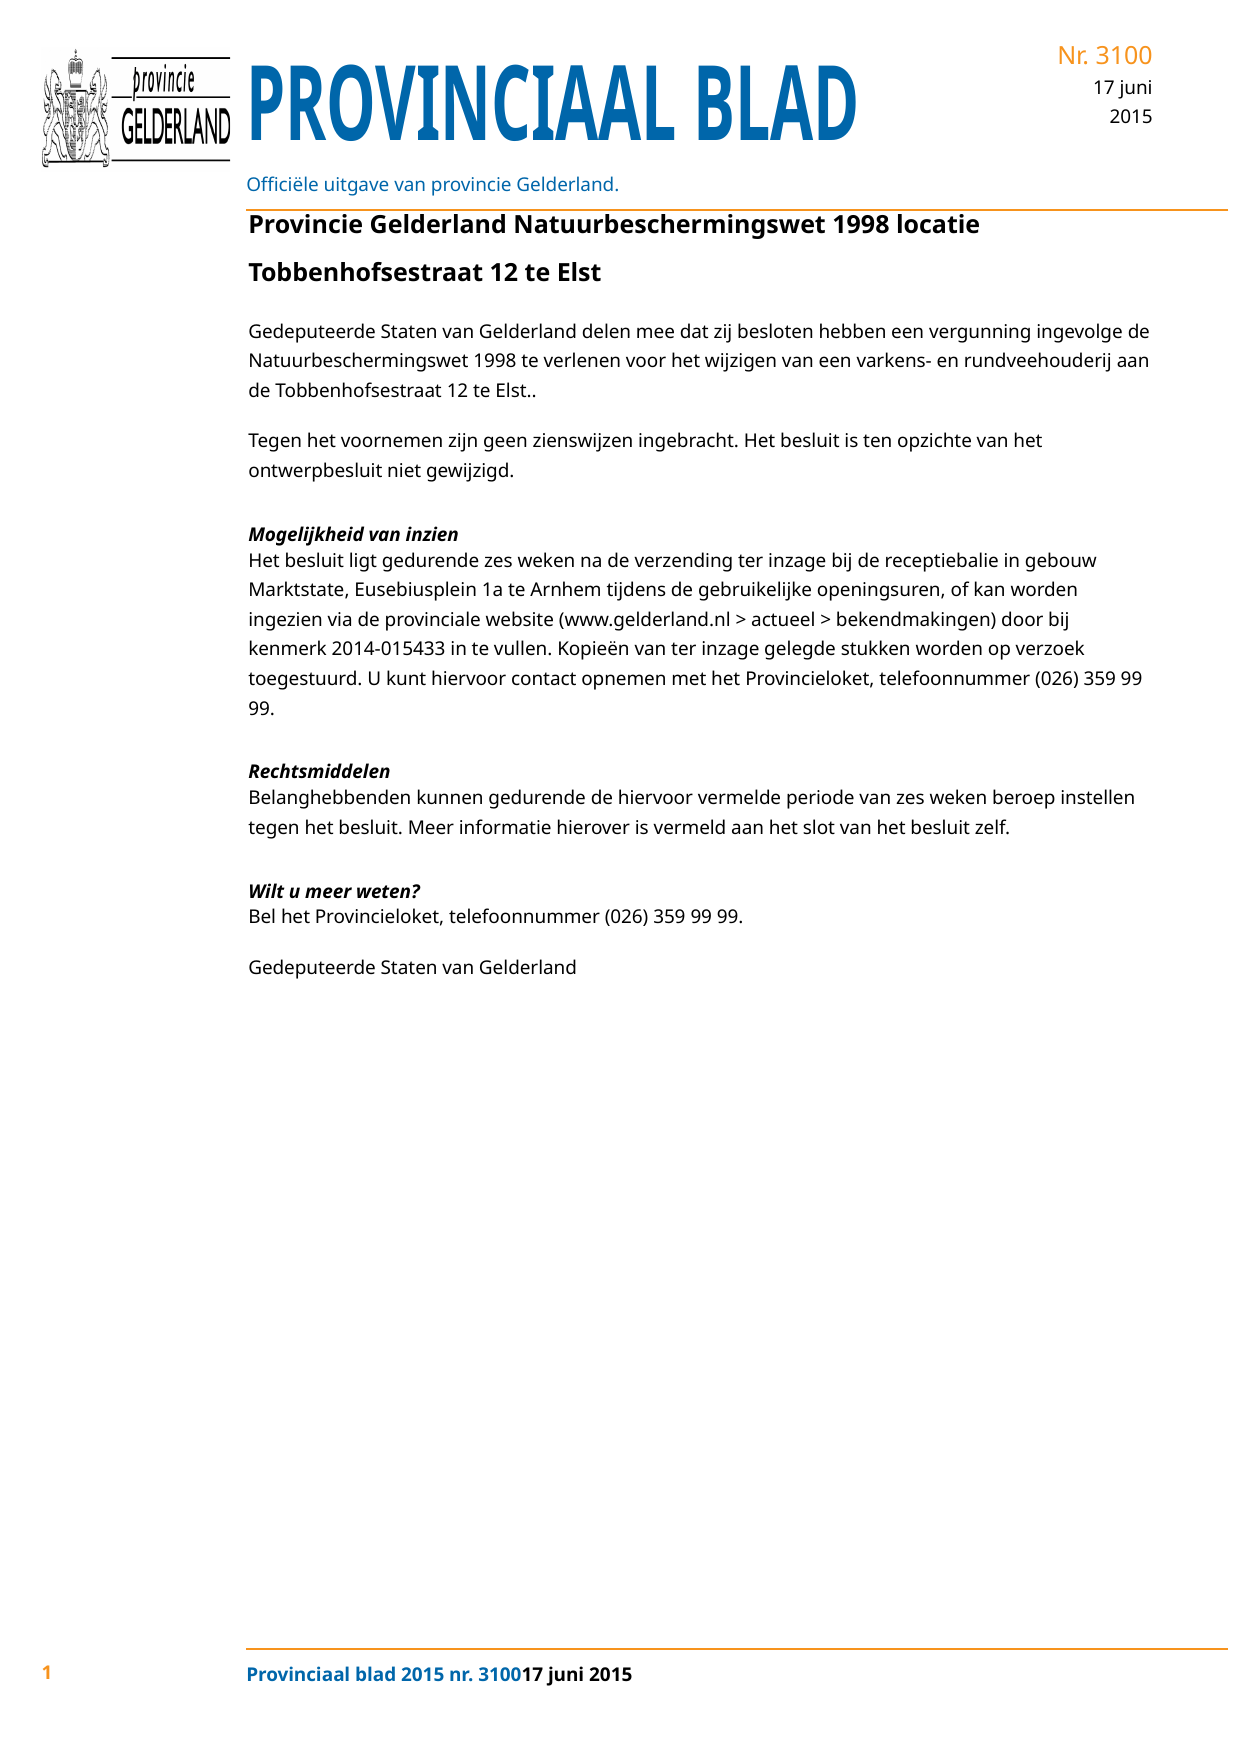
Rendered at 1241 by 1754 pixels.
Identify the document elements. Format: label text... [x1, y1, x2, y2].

text Bel het Provincieloket, telefoonnummer (026) 359 99 99. [248, 904, 1152, 929]
text Tegen het voornemen zijn geen zienswijzen ingebracht. Het besluit is ten opzichte van het ontwerpbesluit niet gewijzigd. [248, 427, 1152, 483]
text Het besluit ligt gedurende zes weken na de verzending ter inzage bij de receptiebalie in gebouw Marktstate, Eusebiusplein 1a te Arnhem tijdens de gebruikelijke openingsuren, of kan worden ingezien via de provinciale website (www.gelderland.nl > actueel > bekendmakingen) door bij kenmerk 2014-015433 in te vullen. Kopieën van ter inzage gelegde stukken worden op verzoek toegestuurd. U kunt hiervoor contact opnemen met het Provincieloket, telefoonnummer (026) 359 99 99. [248, 547, 1152, 720]
text Provincie Gelderland Natuurbeschermingswet 1998 locatie Tobbenhofsestraat 12 te Elst [248, 211, 1152, 288]
picture [41, 47, 231, 172]
text Gedeputeerde Staten van Gelderland delen mee dat zij besloten hebben een vergunning ingevolge de Natuurbeschermingswet 1998 te verlenen voor het wijzigen van een varkens- en rundveehouderij aan de Tobbenhofsestraat 12 te Elst.. [248, 318, 1152, 403]
text Rechtsmiddelen [248, 759, 1152, 784]
text Wilt u meer weten? [248, 878, 1152, 904]
text Mogelijkheid van inzien [248, 521, 1152, 547]
text Gedeputeerde Staten van Gelderland [248, 954, 1152, 980]
text Belanghebbenden kunnen gedurende de hiervoor vermelde periode van zes weken beroep instellen tegen het besluit. Meer informatie hierover is vermeld aan het slot van het besluit zelf. [248, 784, 1152, 840]
